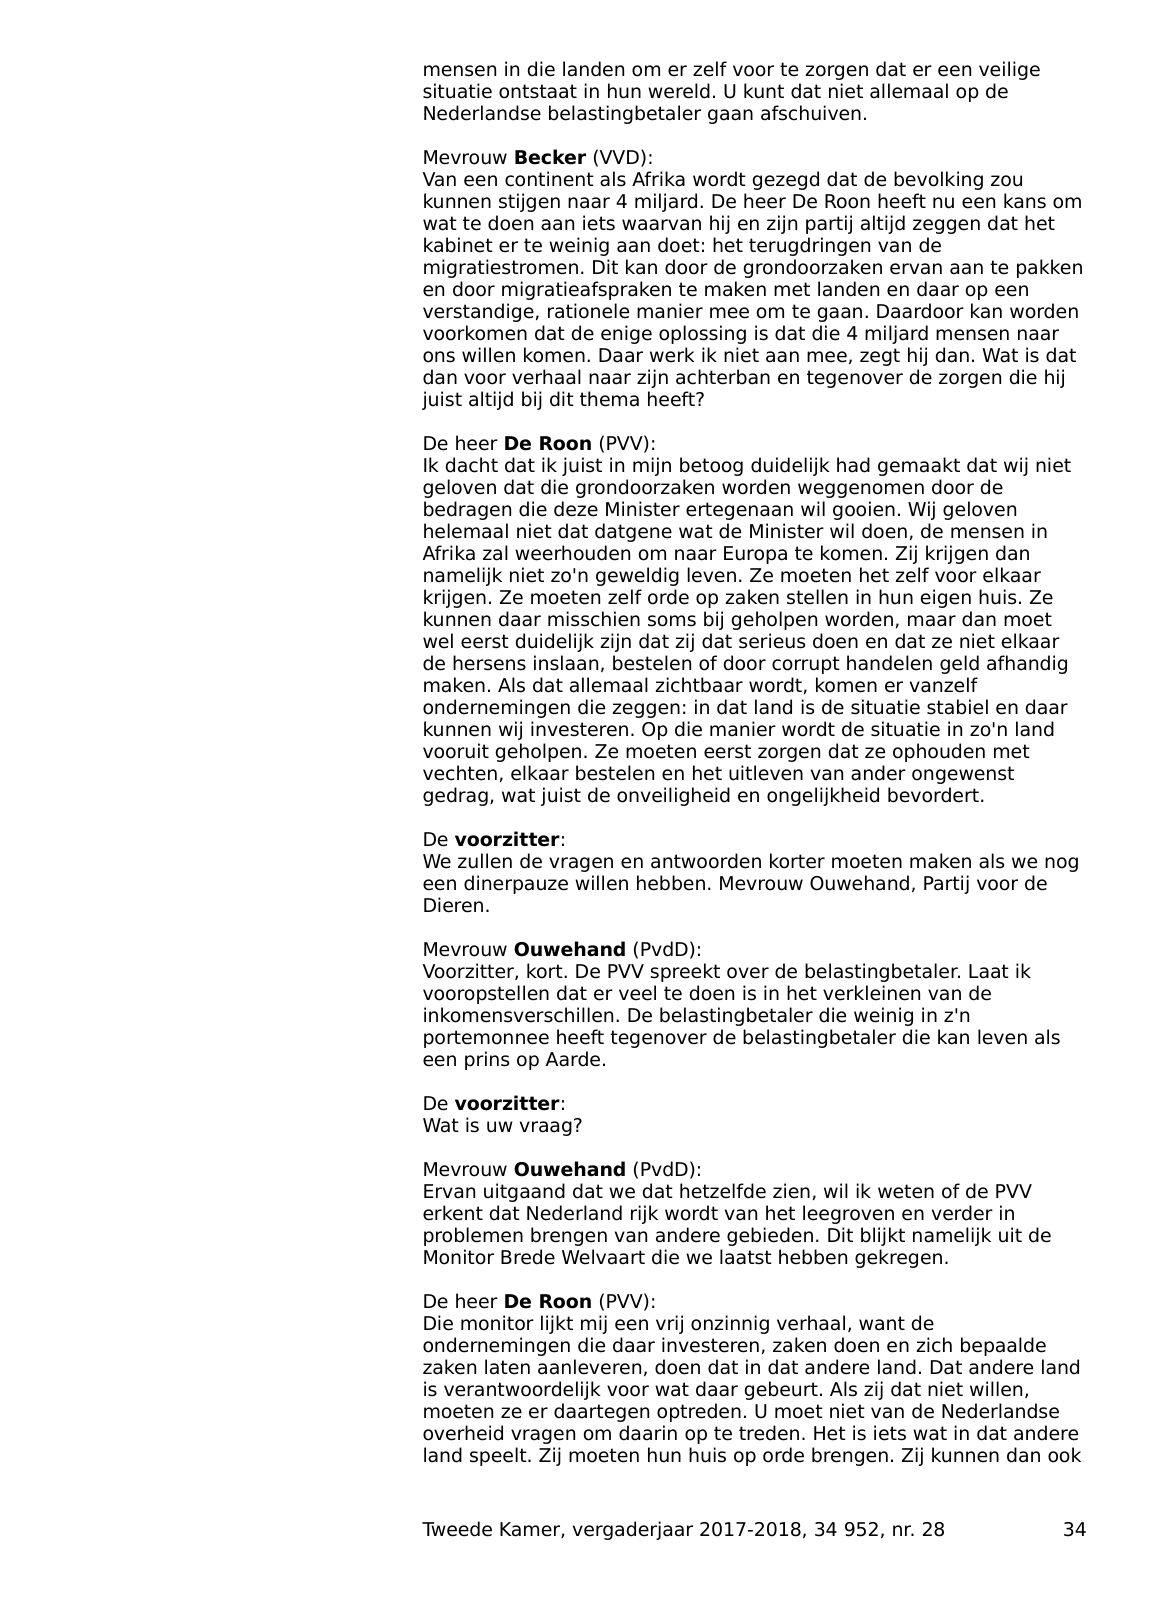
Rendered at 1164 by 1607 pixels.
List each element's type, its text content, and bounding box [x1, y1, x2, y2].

text Mevrouw Ouwehand (PvdD): [422, 1159, 1087, 1181]
text De heer De Roon (PVV): [422, 1291, 1087, 1313]
text Mevrouw Ouwehand (PvdD): [422, 939, 1087, 961]
text Ik dacht dat ik juist in mijn betoog duidelijk had gemaakt dat wij niet geloven dat die grondoorzaken worden weggenomen door de bedragen die deze Minister ertegenaan wil gooien. Wij geloven helemaal niet dat datgene wat de Minister wil doen, de mensen in Afrika zal weerhouden om naar Europa te komen. Zij krijgen dan namelijk niet zo'n geweldig leven. Ze moeten het zelf voor elkaar krijgen. Ze moeten zelf orde op zaken stellen in hun eigen huis. Ze kunnen daar misschien soms bij geholpen worden, maar dan moet wel eerst duidelijk zijn dat zij dat serieus doen en dat ze niet elkaar de hersens inslaan, bestelen of door corrupt handelen geld afhandig maken. Als dat allemaal zichtbaar wordt, komen er vanzelf ondernemingen die zeggen: in dat land is de situatie stabiel en daar kunnen wij investeren. Op die manier wordt de situatie in zo'n land vooruit geholpen. Ze moeten eerst zorgen dat ze ophouden met vechten, elkaar bestelen en het uitleven van ander ongewenst gedrag, wat juist de onveiligheid en ongelijkheid bevordert. [422, 455, 1087, 807]
text De voorzitter: [422, 1093, 1087, 1115]
text Voorzitter, kort. De PVV spreekt over de belastingbetaler. Laat ik vooropstellen dat er veel te doen is in het verkleinen van de inkomensverschillen. De belastingbetaler die weinig in z'n portemonnee heeft tegenover de belastingbetaler die kan leven als een prins op Aarde. [422, 961, 1087, 1071]
text Die monitor lijkt mij een vrij onzinnig verhaal, want de ondernemingen die daar investeren, zaken doen en zich bepaalde zaken laten aanleveren, doen dat in dat andere land. Dat andere land is verantwoordelijk voor wat daar gebeurt. Als zij dat niet willen, moeten ze er daartegen optreden. U moet niet van de Nederlandse overheid vragen om daarin op te treden. Het is iets wat in dat andere land speelt. Zij moeten hun huis op orde brengen. Zij kunnen dan ook [422, 1313, 1087, 1467]
text Wat is uw vraag? [422, 1115, 1087, 1137]
text mensen in die landen om er zelf voor te zorgen dat er een veilige situatie ontstaat in hun wereld. U kunt dat niet allemaal op de Nederlandse belastingbetaler gaan afschuiven. [422, 59, 1087, 125]
text Mevrouw Becker (VVD): [422, 147, 1087, 169]
text We zullen de vragen en antwoorden korter moeten maken als we nog een dinerpauze willen hebben. Mevrouw Ouwehand, Partij voor de Dieren. [422, 851, 1087, 917]
text Ervan uitgaand dat we dat hetzelfde zien, wil ik weten of de PVV erkent dat Nederland rijk wordt van het leegroven en verder in problemen brengen van andere gebieden. Dit blijkt namelijk uit de Monitor Brede Welvaart die we laatst hebben gekregen. [422, 1181, 1087, 1269]
text De voorzitter: [422, 829, 1087, 851]
text De heer De Roon (PVV): [422, 433, 1087, 455]
text Van een continent als Afrika wordt gezegd dat de bevolking zou kunnen stijgen naar 4 miljard. De heer De Roon heeft nu een kans om wat te doen aan iets waarvan hij en zijn partij altijd zeggen dat het kabinet er te weinig aan doet: het terugdringen van de migratiestromen. Dit kan door de grondoorzaken ervan aan te pakken en door migratieafspraken te maken met landen en daar op een verstandige, rationele manier mee om te gaan. Daardoor kan worden voorkomen dat de enige oplossing is dat die 4 miljard mensen naar ons willen komen. Daar werk ik niet aan mee, zegt hij dan. Wat is dat dan voor verhaal naar zijn achterban en tegenover de zorgen die hij juist altijd bij dit thema heeft? [422, 169, 1087, 411]
